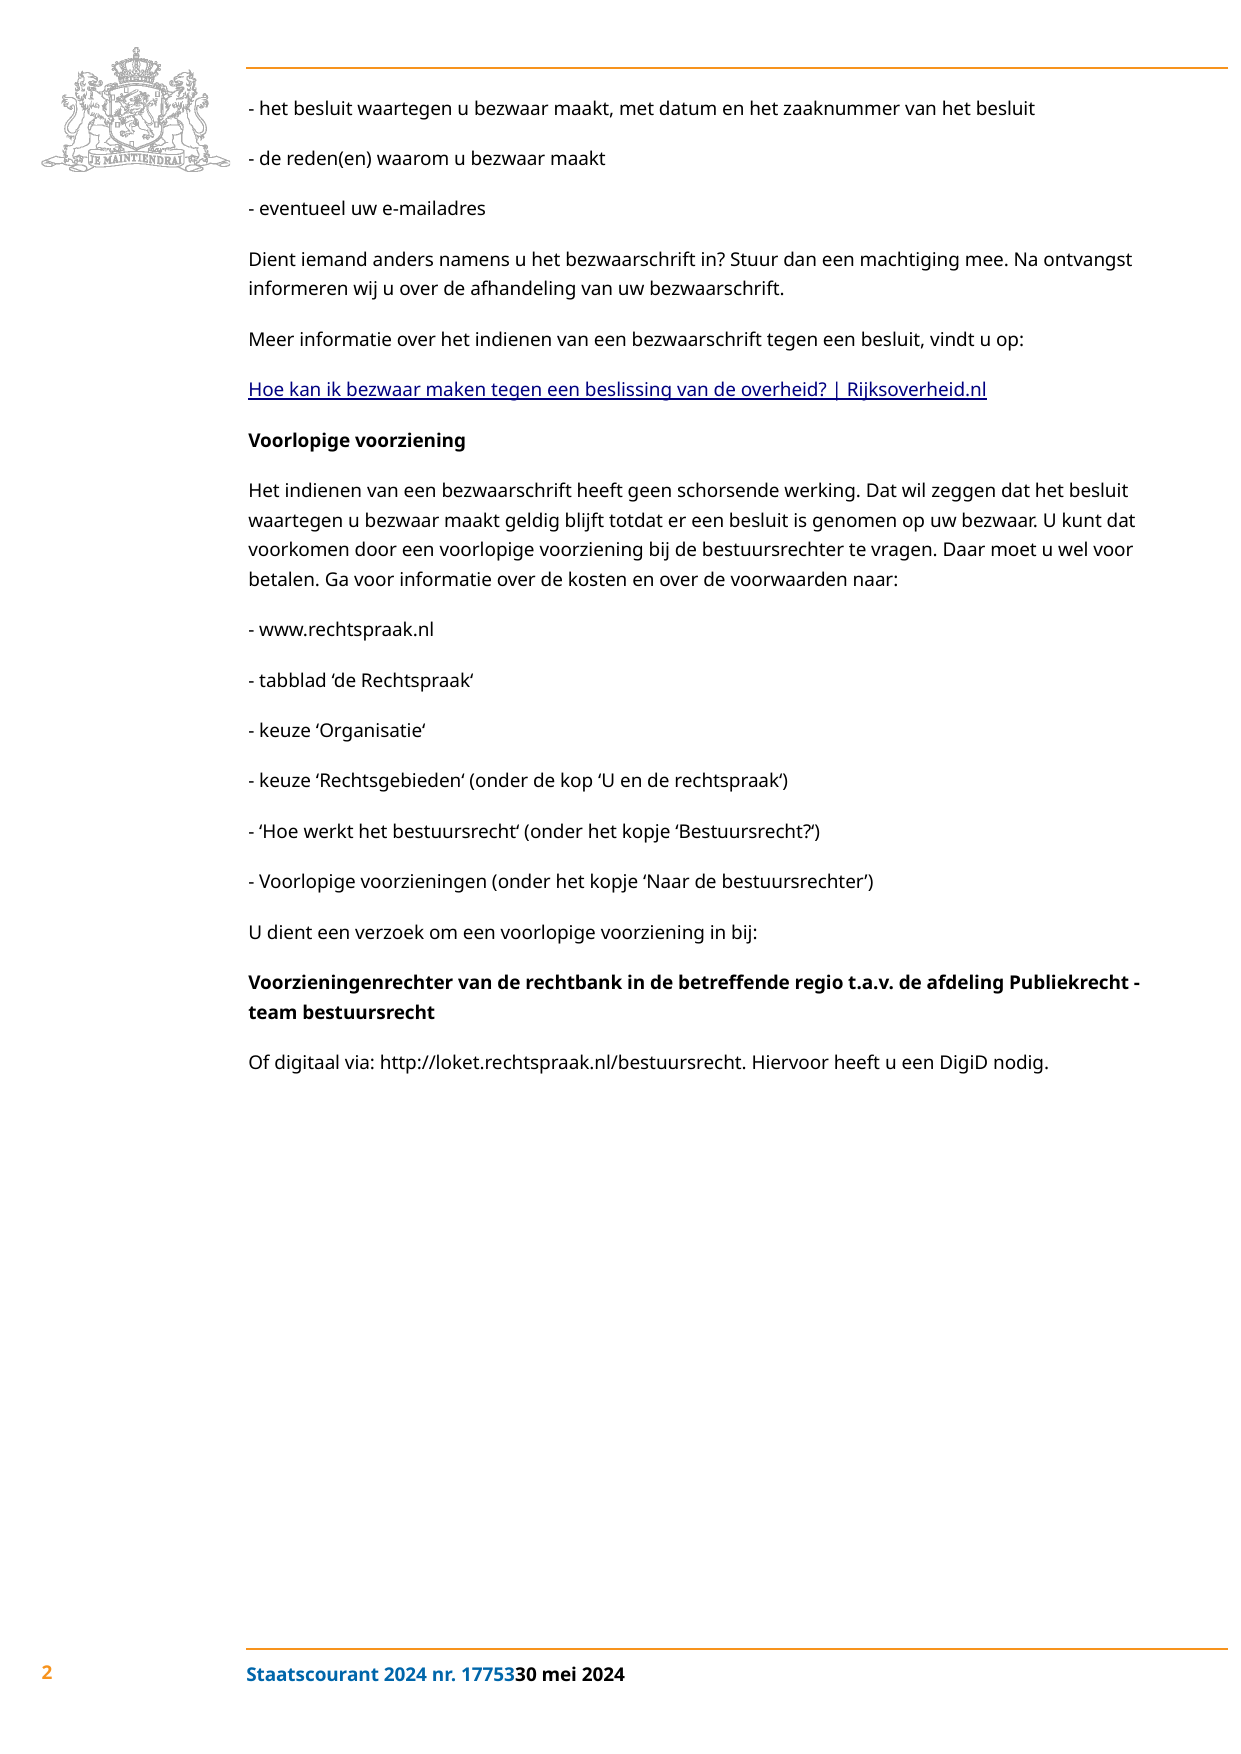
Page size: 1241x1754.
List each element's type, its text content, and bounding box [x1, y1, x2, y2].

picture [41, 47, 231, 172]
text - Voorlopige voorzieningen (onder het kopje ‘Naar de bestuursrechter’) [248, 868, 1152, 894]
text - eventueel uw e-mailadres [248, 196, 1152, 221]
text - www.rechtspraak.nl [248, 616, 1152, 642]
text - tabblad ‘de Rechtspraak‘ [248, 667, 1152, 693]
text - keuze ‘Rechtsgebieden‘ (onder de kop ‘U en de rechtspraak‘) [248, 768, 1152, 793]
text - de reden(en) waarom u bezwaar maakt [248, 145, 1152, 171]
text Voorlopige voorziening [248, 427, 1152, 453]
text Hoe kan ik bezwaar maken tegen een beslissing van de overheid? | Rijksoverheid.nl [248, 376, 1152, 402]
text U dient een verzoek om een voorlopige voorziening in bij: [248, 919, 1152, 945]
text Het indienen van een bezwaarschrift heeft geen schorsende werking. Dat wil zeggen dat het besluit waartegen u bezwaar maakt geldig blijft totdat er een besluit is genomen op uw bezwaar. U kunt dat voorkomen door een voorlopige voorziening bij de bestuursrechter te vragen. Daar moet u wel voor betalen. Ga voor informatie over de kosten en over de voorwaarden naar: [248, 477, 1152, 592]
text - ‘Hoe werkt het bestuursrecht‘ (onder het kopje ‘Bestuursrecht?‘) [248, 818, 1152, 844]
text - keuze ‘Organisatie‘ [248, 717, 1152, 743]
text - het besluit waartegen u bezwaar maakt, met datum en het zaaknummer van het besluit [248, 95, 1152, 121]
text Dient iemand anders namens u het bezwaarschrift in? Stuur dan een machtiging mee. Na ontvangst informeren wij u over de afhandeling van uw bezwaarschrift. [248, 246, 1152, 301]
text Meer informatie over het indienen van een bezwaarschrift tegen een besluit, vindt u op: [248, 326, 1152, 352]
text Of digitaal via: http://loket.rechtspraak.nl/bestuursrecht. Hiervoor heeft u een DigiD nodig. [248, 1049, 1152, 1075]
text Voorzieningenrechter van de rechtbank in de betreffende regio t.a.v. de afdeling Publiekrecht - team bestuursrecht [248, 969, 1152, 1025]
